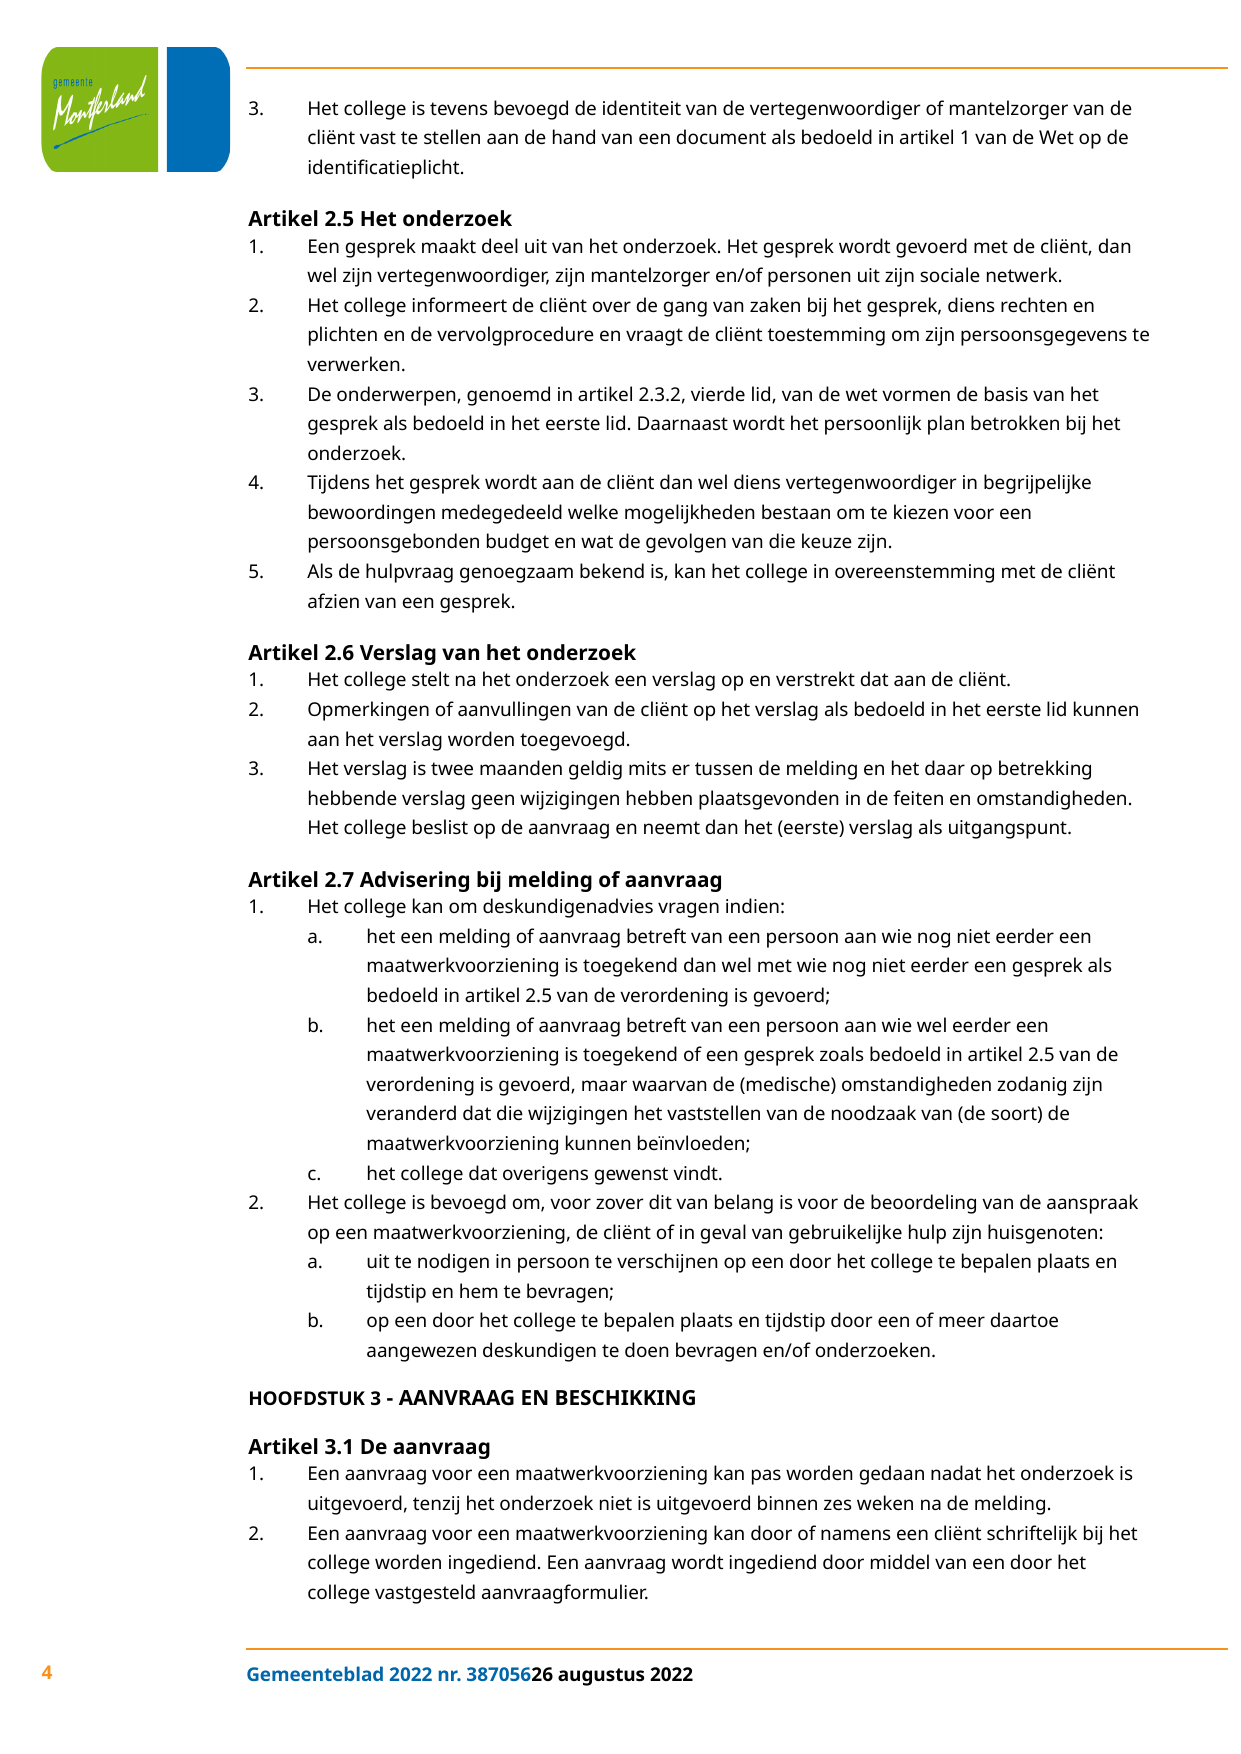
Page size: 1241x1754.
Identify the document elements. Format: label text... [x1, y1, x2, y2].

list Het verslag is twee maanden geldig mits er tussen de melding en het daar op betrekking hebbende verslag geen wijzigingen hebben plaatsgevonden in de feiten en omstandigheden. Het college beslist op de aanvraag en neemt dan het (eerste) verslag als uitgangspunt. [248, 755, 1152, 840]
text Artikel 3.1 De aanvraag [248, 1432, 1152, 1461]
text HOOFDSTUK 3 - AANVRAAG EN BESCHIKKING [248, 1383, 1152, 1411]
list uit te nodigen in persoon te verschijnen op een door het college te bepalen plaats en tijdstip en hem te bevragen; [307, 1248, 1152, 1304]
list Het college kan om deskundigenadvies vragen indien: [248, 893, 1152, 919]
list Het college stelt na het onderzoek een verslag op en verstrekt dat aan de cliënt. [248, 667, 1152, 692]
list het college dat overigens gewenst vindt. [307, 1160, 1152, 1185]
list het een melding of aanvraag betreft van een persoon aan wie wel eerder een maatwerkvoorziening is toegekend of een gesprek zoals bedoeld in artikel 2.5 van de verordening is gevoerd, maar waarvan de (medische) omstandigheden zodanig zijn veranderd dat die wijzigingen het vaststellen van de noodzaak van (de soort) de maatwerkvoorziening kunnen beïnvloeden; [307, 1012, 1152, 1156]
list Een aanvraag voor een maatwerkvoorziening kan pas worden gedaan nadat het onderzoek is uitgevoerd, tenzij het onderzoek niet is uitgevoerd binnen zes weken na de melding. [248, 1461, 1152, 1516]
list Een gesprek maakt deel uit van het onderzoek. Het gesprek wordt gevoerd met de cliënt, dan wel zijn vertegenwoordiger, zijn mantelzorger en/of personen uit zijn sociale netwerk. [248, 233, 1152, 288]
list Een aanvraag voor een maatwerkvoorziening kan door of namens een cliënt schriftelijk bij het college worden ingediend. Een aanvraag wordt ingediend door middel van een door het college vastgesteld aanvraagformulier. [248, 1520, 1152, 1604]
list Het college is bevoegd om, voor zover dit van belang is voor de beoordeling van de aanspraak op een maatwerkvoorziening, de cliënt of in geval van gebruikelijke hulp zijn huisgenoten: [248, 1189, 1152, 1244]
text Artikel 2.5 Het onderzoek [248, 204, 1152, 233]
list het een melding of aanvraag betreft van een persoon aan wie nog niet eerder een maatwerkvoorziening is toegekend dan wel met wie nog niet eerder een gesprek als bedoeld in artikel 2.5 van de verordening is gevoerd; [307, 923, 1152, 1008]
list De onderwerpen, genoemd in artikel 2.3.2, vierde lid, van de wet vormen de basis van het gesprek als bedoeld in het eerste lid. Daarnaast wordt het persoonlijk plan betrokken bij het onderzoek. [248, 381, 1152, 466]
list Als de hulpvraag genoegzaam bekend is, kan het college in overeenstemming met de cliënt afzien van een gesprek. [248, 558, 1152, 613]
list Tijdens het gesprek wordt aan de cliënt dan wel diens vertegenwoordiger in begrijpelijke bewoordingen medegedeeld welke mogelijkheden bestaan om te kiezen voor een persoonsgebonden budget en wat de gevolgen van die keuze zijn. [248, 469, 1152, 554]
list Het college is tevens bevoegd de identiteit van de vertegenwoordiger of mantelzorger van de cliënt vast te stellen aan de hand van een document als bedoeld in artikel 1 van de Wet op de identificatieplicht. [248, 95, 1152, 180]
list Opmerkingen of aanvullingen van de cliënt op het verslag als bedoeld in het eerste lid kunnen aan het verslag worden toegevoegd. [248, 696, 1152, 752]
list op een door het college te bepalen plaats en tijdstip door een of meer daartoe aangewezen deskundigen te doen bevragen en/of onderzoeken. [307, 1308, 1152, 1363]
text Artikel 2.7 Advisering bij melding of aanvraag [248, 865, 1152, 893]
picture [41, 47, 231, 172]
list Het college informeert de cliënt over de gang van zaken bij het gesprek, diens rechten en plichten en de vervolgprocedure en vraagt de cliënt toestemming om zijn persoonsgegevens te verwerken. [248, 292, 1152, 377]
text Artikel 2.6 Verslag van het onderzoek [248, 638, 1152, 667]
